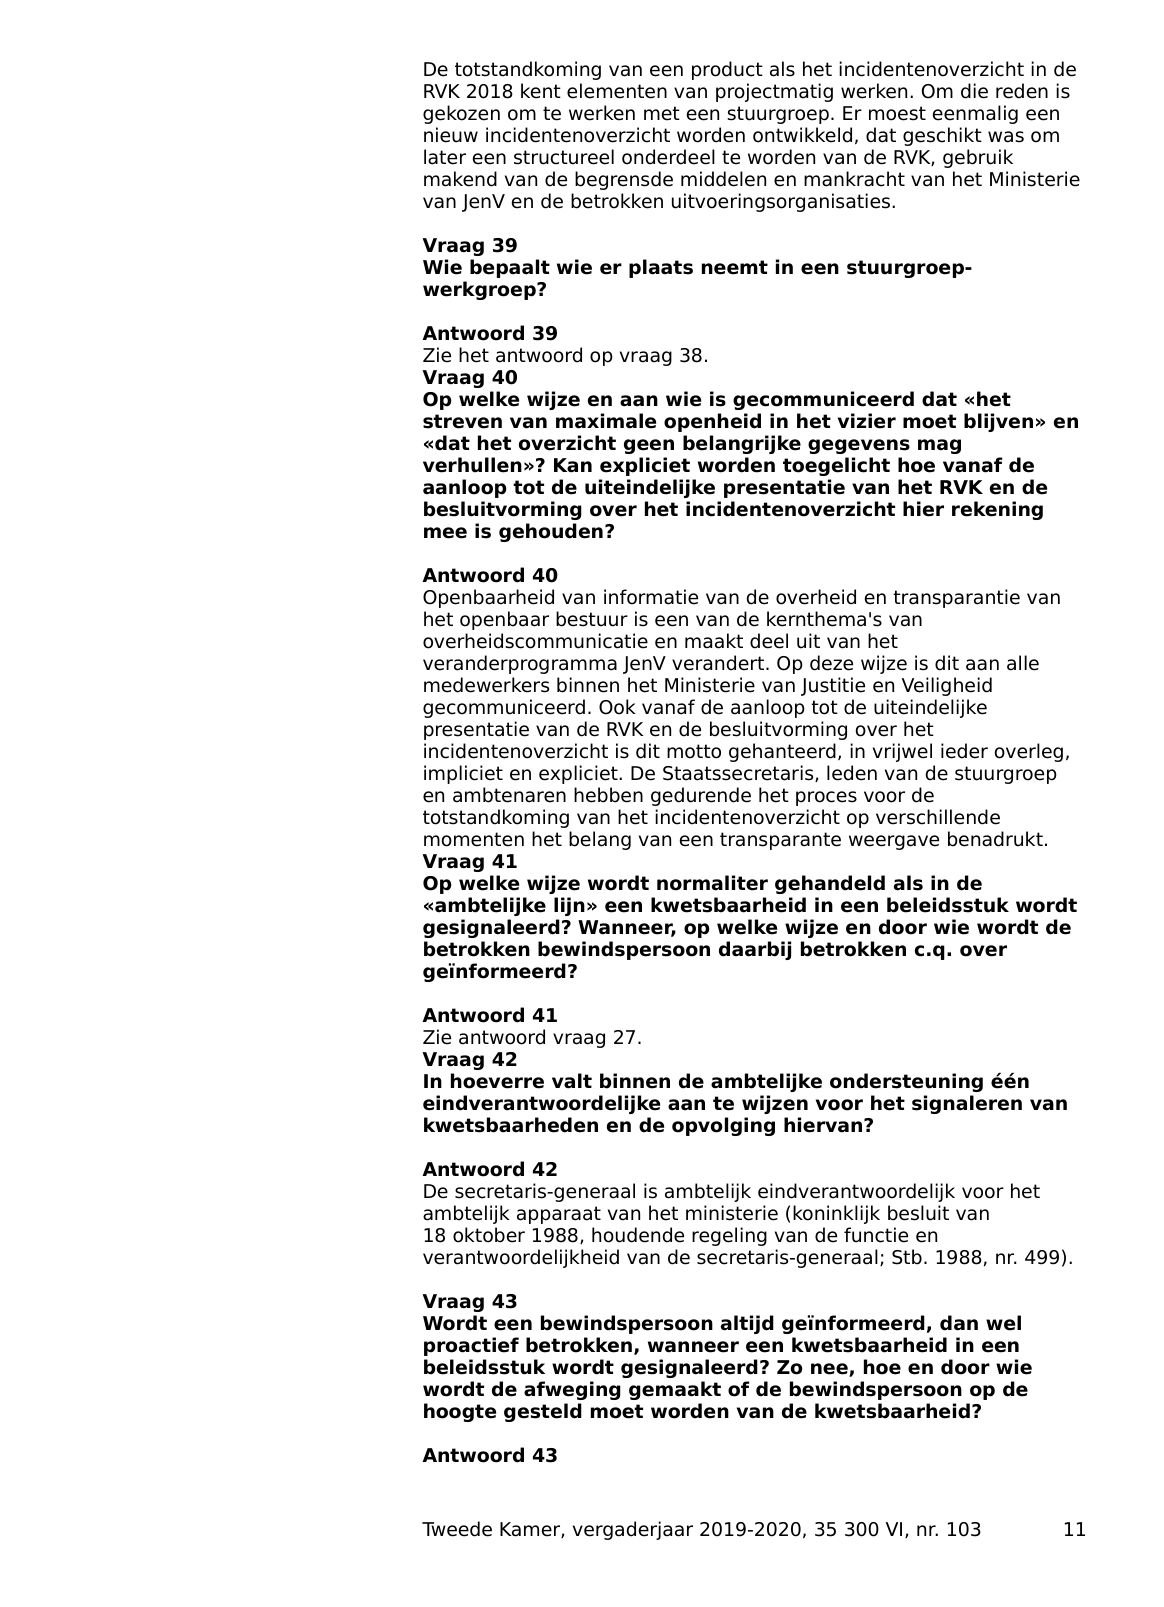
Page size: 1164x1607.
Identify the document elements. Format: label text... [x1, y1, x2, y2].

text Openbaarheid van informatie van de overheid en transparantie van het openbaar bestuur is een van de kernthema's van overheidscommunicatie en maakt deel uit van het veranderprogramma JenV verandert. Op deze wijze is dit aan alle medewerkers binnen het Ministerie van Justitie en Veiligheid gecommuniceerd. Ook vanaf de aanloop tot de uiteindelijke presentatie van de RVK en de besluitvorming over het incidentenoverzicht is dit motto gehanteerd, in vrijwel ieder overleg, impliciet en expliciet. De Staatssecretaris, leden van de stuurgroep en ambtenaren hebben gedurende het proces voor de totstandkoming van het incidentenoverzicht op verschillende momenten het belang van een transparante weergave benadrukt. [422, 587, 1087, 851]
text Zie antwoord vraag 27. [422, 1027, 1087, 1049]
text Wie bepaalt wie er plaats neemt in een stuurgroep-werkgroep? [422, 257, 1087, 301]
text Op welke wijze en aan wie is gecommuniceerd dat «het streven van maximale openheid in het vizier moet blijven» en «dat het overzicht geen belangrijke gegevens mag verhullen»? Kan expliciet worden toegelicht hoe vanaf de aanloop tot de uiteindelijke presentatie van het RVK en de besluitvorming over het incidentenoverzicht hier rekening mee is gehouden? [422, 389, 1087, 543]
text De secretaris-generaal is ambtelijk eindverantwoordelijk voor het ambtelijk apparaat van het ministerie (koninklijk besluit van 18 oktober 1988, houdende regeling van de functie en verantwoordelijkheid van de secretaris-generaal; Stb. 1988, nr. 499). [422, 1181, 1087, 1269]
text Zie het antwoord op vraag 38. [422, 345, 1087, 367]
text Vraag 41 [422, 851, 1087, 873]
text Antwoord 40 [422, 565, 1087, 587]
text In hoeverre valt binnen de ambtelijke ondersteuning één eindverantwoordelijke aan te wijzen voor het signaleren van kwetsbaarheden en de opvolging hiervan? [422, 1071, 1087, 1137]
text Op welke wijze wordt normaliter gehandeld als in de «ambtelijke lijn» een kwetsbaarheid in een beleidsstuk wordt gesignaleerd? Wanneer, op welke wijze en door wie wordt de betrokken bewindspersoon daarbij betrokken c.q. over geïnformeerd? [422, 873, 1087, 983]
text De totstandkoming van een product als het incidentenoverzicht in de RVK 2018 kent elementen van projectmatig werken. Om die reden is gekozen om te werken met een stuurgroep. Er moest eenmalig een nieuw incidentenoverzicht worden ontwikkeld, dat geschikt was om later een structureel onderdeel te worden van de RVK, gebruik makend van de begrensde middelen en mankracht van het Ministerie van JenV en de betrokken uitvoeringsorganisaties. [422, 59, 1087, 213]
text Antwoord 42 [422, 1159, 1087, 1181]
text Antwoord 41 [422, 1005, 1087, 1027]
text Antwoord 43 [422, 1445, 1087, 1467]
text Vraag 43 [422, 1291, 1087, 1313]
text Antwoord 39 [422, 323, 1087, 345]
text Vraag 40 [422, 367, 1087, 389]
text Wordt een bewindspersoon altijd geïnformeerd, dan wel proactief betrokken, wanneer een kwetsbaarheid in een beleidsstuk wordt gesignaleerd? Zo nee, hoe en door wie wordt de afweging gemaakt of de bewindspersoon op de hoogte gesteld moet worden van de kwetsbaarheid? [422, 1313, 1087, 1423]
text Vraag 39 [422, 235, 1087, 257]
text Vraag 42 [422, 1049, 1087, 1071]
